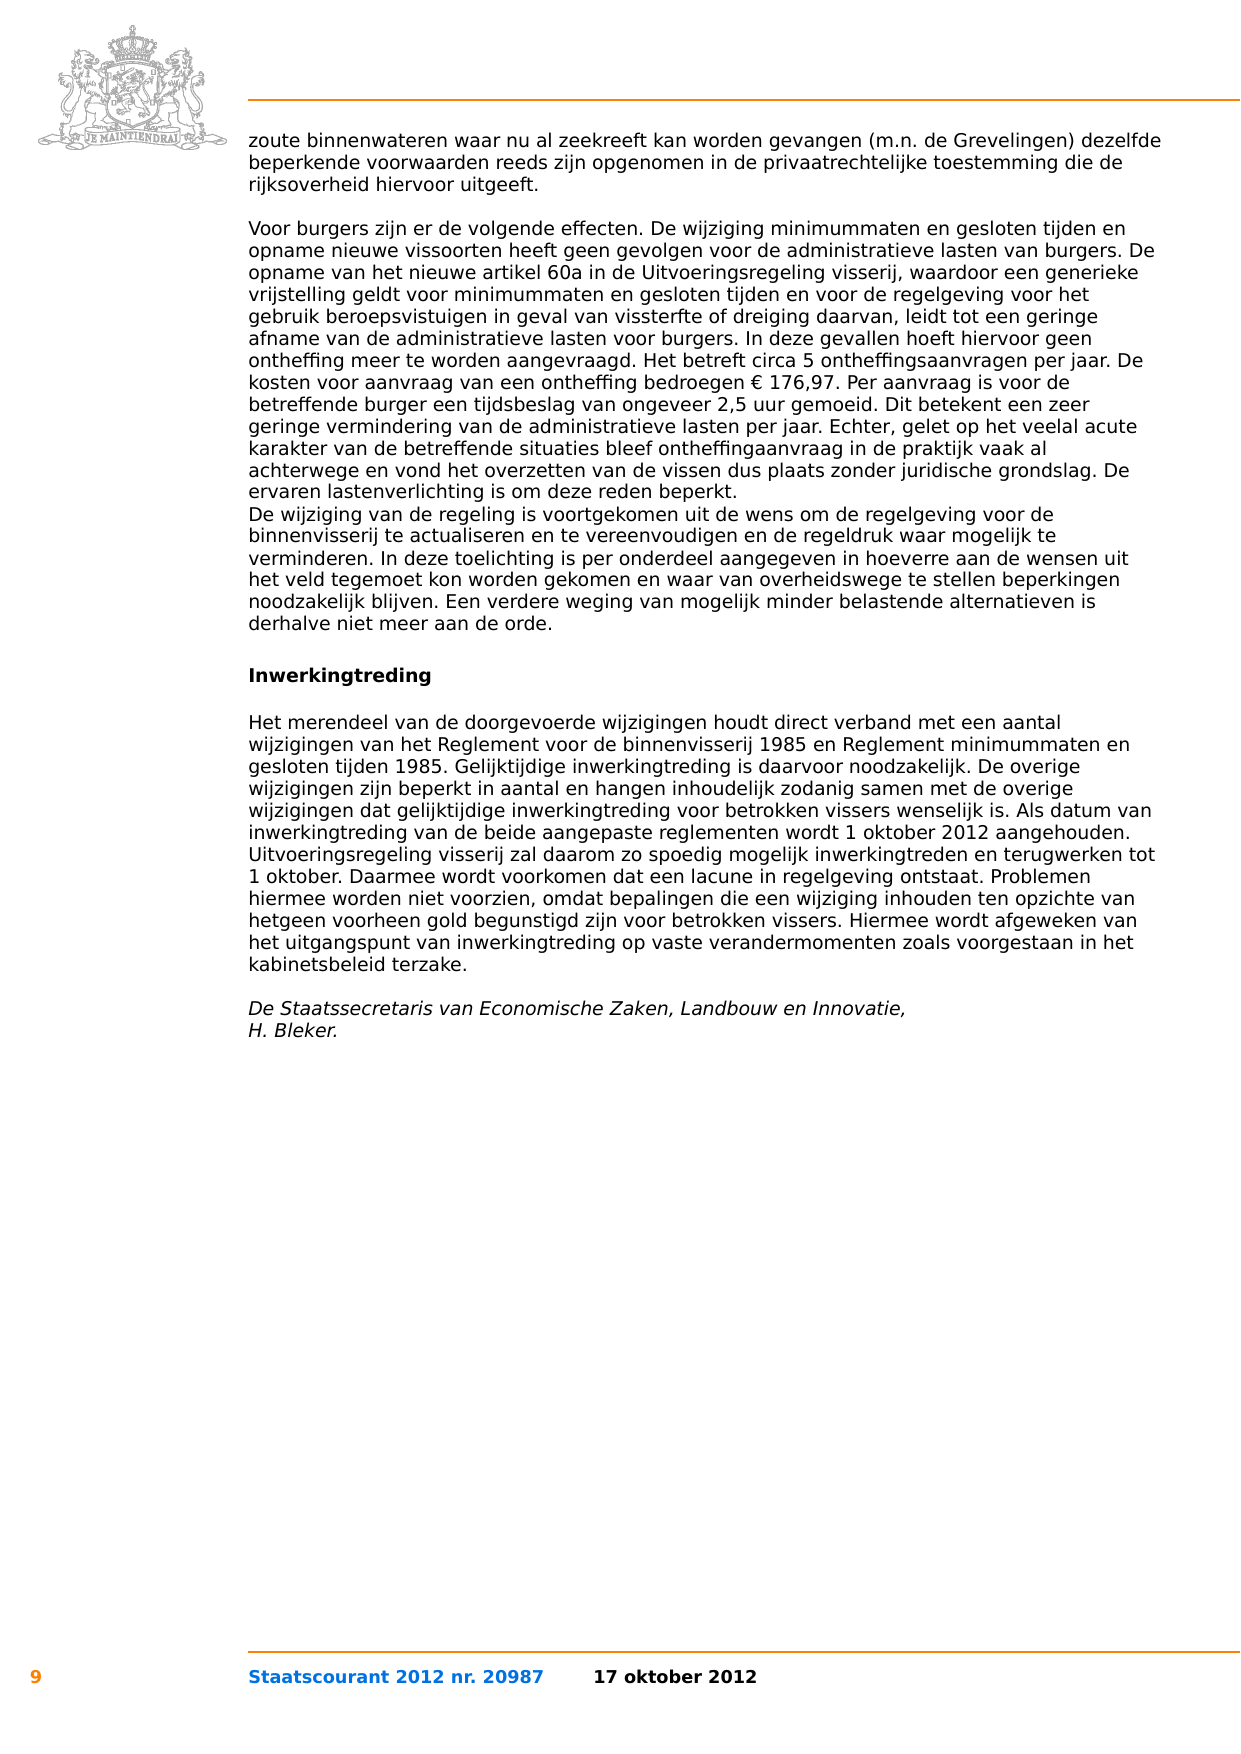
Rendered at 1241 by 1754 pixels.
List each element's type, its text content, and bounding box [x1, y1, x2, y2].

text Het merendeel van de doorgevoerde wijzigingen houdt direct verband met een aantal wijzigingen van het Reglement voor de binnenvisserij 1985 en Reglement minimummaten en gesloten tijden 1985. Gelijktijdige inwerkingtreding is daarvoor noodzakelijk. De overige wijzigingen zijn beperkt in aantal en hangen inhoudelijk zodanig samen met de overige wijzigingen dat gelijktijdige inwerkingtreding voor betrokken vissers wenselijk is. Als datum van inwerkingtreding van de beide aangepaste reglementen wordt 1 oktober 2012 aangehouden. Uitvoeringsregeling visserij zal daarom zo spoedig mogelijk inwerkingtreden en terugwerken tot 1 oktober. Daarmee wordt voorkomen dat een lacune in regelgeving ontstaat. Problemen hiermee worden niet voorzien, omdat bepalingen die een wijziging inhouden ten opzichte van hetgeen voorheen gold begunstigd zijn voor betrokken vissers. Hiermee wordt afgeweken van het uitgangspunt van inwerkingtreding op vaste verandermomenten zoals voorgestaan in het kabinetsbeleid terzake. [248, 712, 1163, 976]
picture [38, 25, 227, 150]
text De Staatssecretaris van Economische Zaken, Landbouw en Innovatie, H. Bleker. [248, 998, 1163, 1042]
subtitle Inwerkingtreding [248, 665, 1163, 687]
text De wijziging van de regeling is voortgekomen uit de wens om de regelgeving voor de binnenvisserij te actualiseren en te vereenvoudigen en de regeldruk waar mogelijk te verminderen. In deze toelichting is per onderdeel aangegeven in hoeverre aan de wensen uit het veld tegemoet kon worden gekomen en waar van overheidswege te stellen beperkingen noodzakelijk blijven. Een verdere weging van mogelijk minder belastende alternatieven is derhalve niet meer aan de orde. [248, 503, 1163, 635]
text Voor burgers zijn er de volgende effecten. De wijziging minimummaten en gesloten tijden en opname nieuwe vissoorten heeft geen gevolgen voor de administratieve lasten van burgers. De opname van het nieuwe artikel 60a in de Uitvoeringsregeling visserij, waardoor een generieke vrijstelling geldt voor minimummaten en gesloten tijden en voor de regelgeving voor het gebruik beroepsvistuigen in geval van vissterfte of dreiging daarvan, leidt tot een geringe afname van de administratieve lasten voor burgers. In deze gevallen hoeft hiervoor geen ontheffing meer te worden aangevraagd. Het betreft circa 5 ontheffingsaanvragen per jaar. De kosten voor aanvraag van een ontheffing bedroegen € 176,97. Per aanvraag is voor de betreffende burger een tijdsbeslag van ongeveer 2,5 uur gemoeid. Dit betekent een zeer geringe vermindering van de administratieve lasten per jaar. Echter, gelet op het veelal acute karakter van de betreffende situaties bleef ontheffingaanvraag in de praktijk vaak al achterwege en vond het overzetten van de vissen dus plaats zonder juridische grondslag. De ervaren lastenverlichting is om deze reden beperkt. [248, 218, 1163, 503]
text zoute binnenwateren waar nu al zeekreeft kan worden gevangen (m.n. de Grevelingen) dezelfde beperkende voorwaarden reeds zijn opgenomen in de privaatrechtelijke toestemming die de rijksoverheid hiervoor uitgeeft. [248, 130, 1163, 196]
